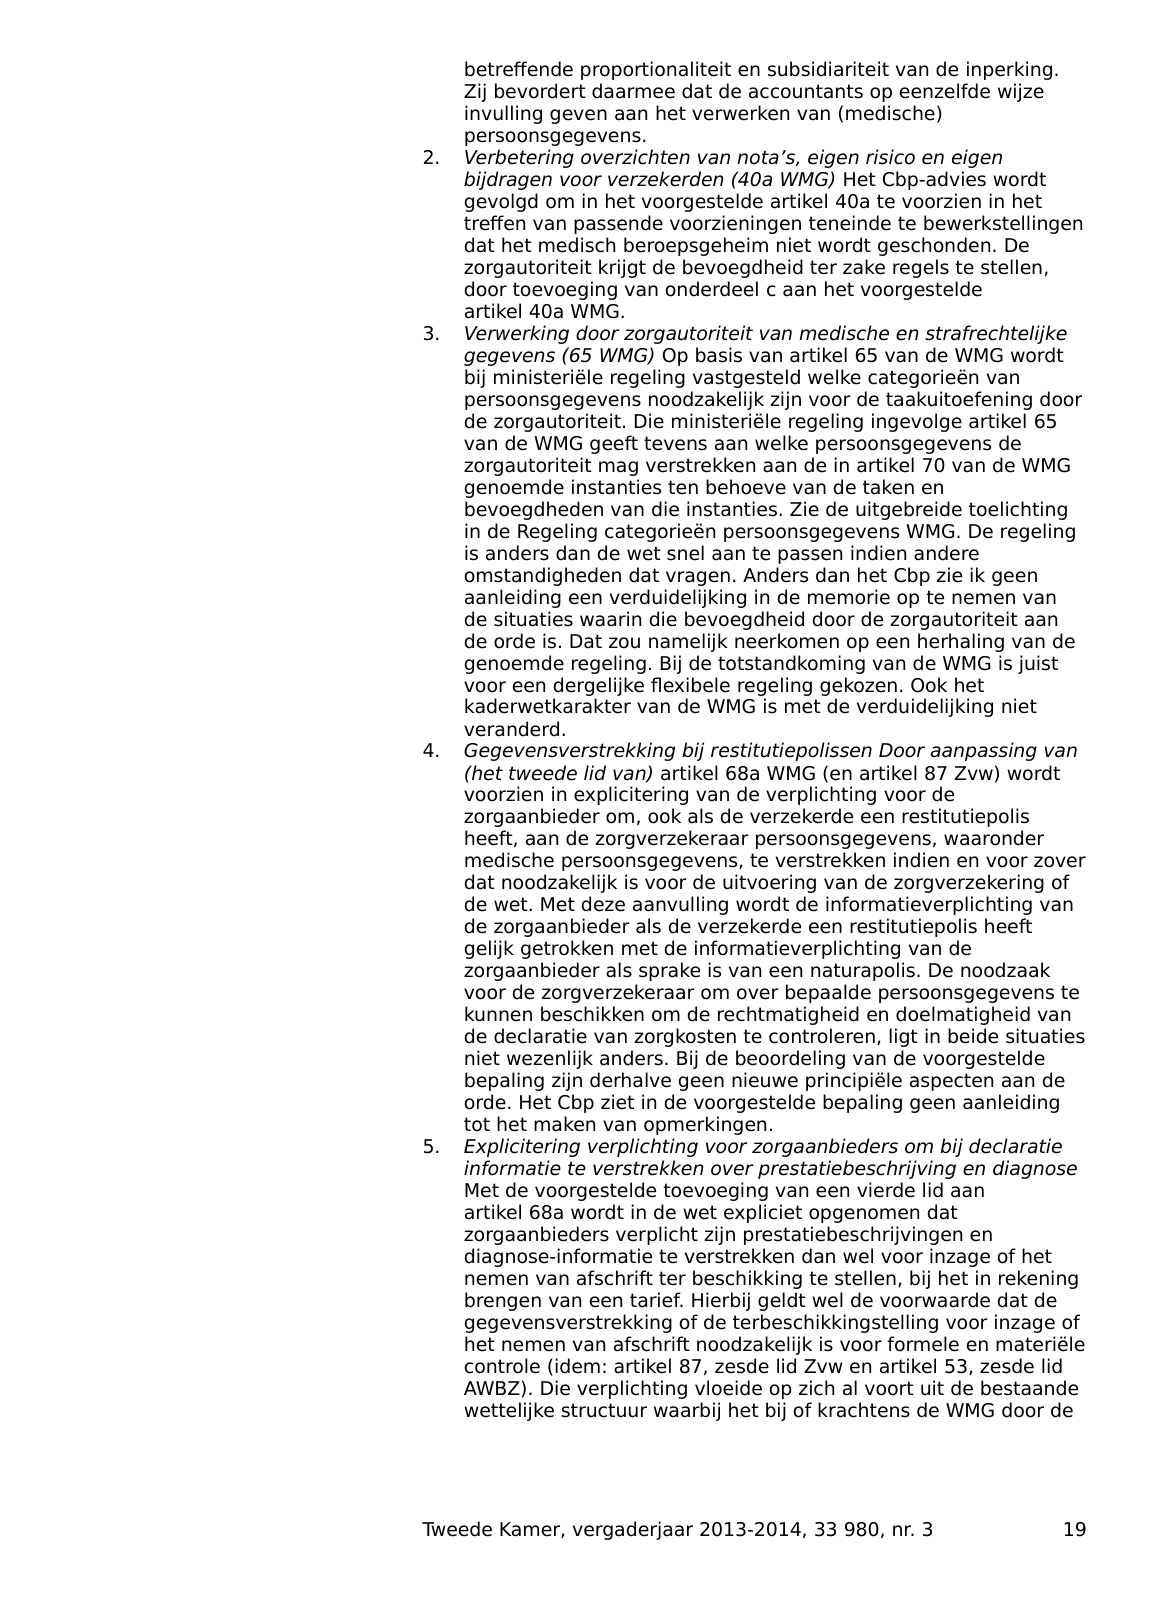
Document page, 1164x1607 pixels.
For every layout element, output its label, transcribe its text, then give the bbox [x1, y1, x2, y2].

text betreffende proportionaliteit en subsidiariteit van de inperking. Zij bevordert daarmee dat de accountants op eenzelfde wijze invulling geven aan het verwerken van (medische) persoonsgegevens. [422, 59, 1087, 147]
text 4. Gegevensverstrekking bij restitutiepolissen Door aanpassing van (het tweede lid van) artikel 68a WMG (en artikel 87 Zvw) wordt voorzien in explicitering van de verplichting voor de zorgaanbieder om, ook als de verzekerde een restitutiepolis heeft, aan de zorgverzekeraar persoonsgegevens, waaronder medische persoonsgegevens, te verstrekken indien en voor zover dat noodzakelijk is voor de uitvoering van de zorgverzekering of de wet. Met deze aanvulling wordt de informatieverplichting van de zorgaanbieder als de verzekerde een restitutiepolis heeft gelijk getrokken met de informatieverplichting van de zorgaanbieder als sprake is van een naturapolis. De noodzaak voor de zorgverzekeraar om over bepaalde persoonsgegevens te kunnen beschikken om de rechtmatigheid en doelmatigheid van de declaratie van zorgkosten te controleren, ligt in beide situaties niet wezenlijk anders. Bij de beoordeling van de voorgestelde bepaling zijn derhalve geen nieuwe principiële aspecten aan de orde. Het Cbp ziet in de voorgestelde bepaling geen aanleiding tot het maken van opmerkingen. [422, 740, 1087, 1136]
text 2. Verbetering overzichten van nota’s, eigen risico en eigen bijdragen voor verzekerden (40a WMG) Het Cbp-advies wordt gevolgd om in het voorgestelde artikel 40a te voorzien in het treffen van passende voorzieningen teneinde te bewerkstellingen dat het medisch beroepsgeheim niet wordt geschonden. De zorgautoriteit krijgt de bevoegdheid ter zake regels te stellen, door toevoeging van onderdeel c aan het voorgestelde artikel 40a WMG. [422, 147, 1087, 323]
text 3. Verwerking door zorgautoriteit van medische en strafrechtelijke gegevens (65 WMG) Op basis van artikel 65 van de WMG wordt bij ministeriële regeling vastgesteld welke categorieën van persoonsgegevens noodzakelijk zijn voor de taakuitoefening door de zorgautoriteit. Die ministeriële regeling ingevolge artikel 65 van de WMG geeft tevens aan welke persoonsgegevens de zorgautoriteit mag verstrekken aan de in artikel 70 van de WMG genoemde instanties ten behoeve van de taken en bevoegdheden van die instanties. Zie de uitgebreide toelichting in de Regeling categorieën persoonsgegevens WMG. De regeling is anders dan de wet snel aan te passen indien andere omstandigheden dat vragen. Anders dan het Cbp zie ik geen aanleiding een verduidelijking in de memorie op te nemen van de situaties waarin die bevoegdheid door de zorgautoriteit aan de orde is. Dat zou namelijk neerkomen op een herhaling van de genoemde regeling. Bij de totstandkoming van de WMG is juist voor een dergelijke flexibele regeling gekozen. Ook het kaderwetkarakter van de WMG is met de verduidelijking niet veranderd. [422, 323, 1087, 740]
text 5. Explicitering verplichting voor zorgaanbieders om bij declaratie informatie te verstrekken over prestatiebeschrijving en diagnose Met de voorgestelde toevoeging van een vierde lid aan artikel 68a wordt in de wet expliciet opgenomen dat zorgaanbieders verplicht zijn prestatiebeschrijvingen en diagnose-informatie te verstrekken dan wel voor inzage of het nemen van afschrift ter beschikking te stellen, bij het in rekening brengen van een tarief. Hierbij geldt wel de voorwaarde dat de gegevensverstrekking of de terbeschikkingstelling voor inzage of het nemen van afschrift noodzakelijk is voor formele en materiële controle (idem: artikel 87, zesde lid Zvw en artikel 53, zesde lid AWBZ). Die verplichting vloeide op zich al voort uit de bestaande wettelijke structuur waarbij het bij of krachtens de WMG door de [422, 1136, 1087, 1422]
